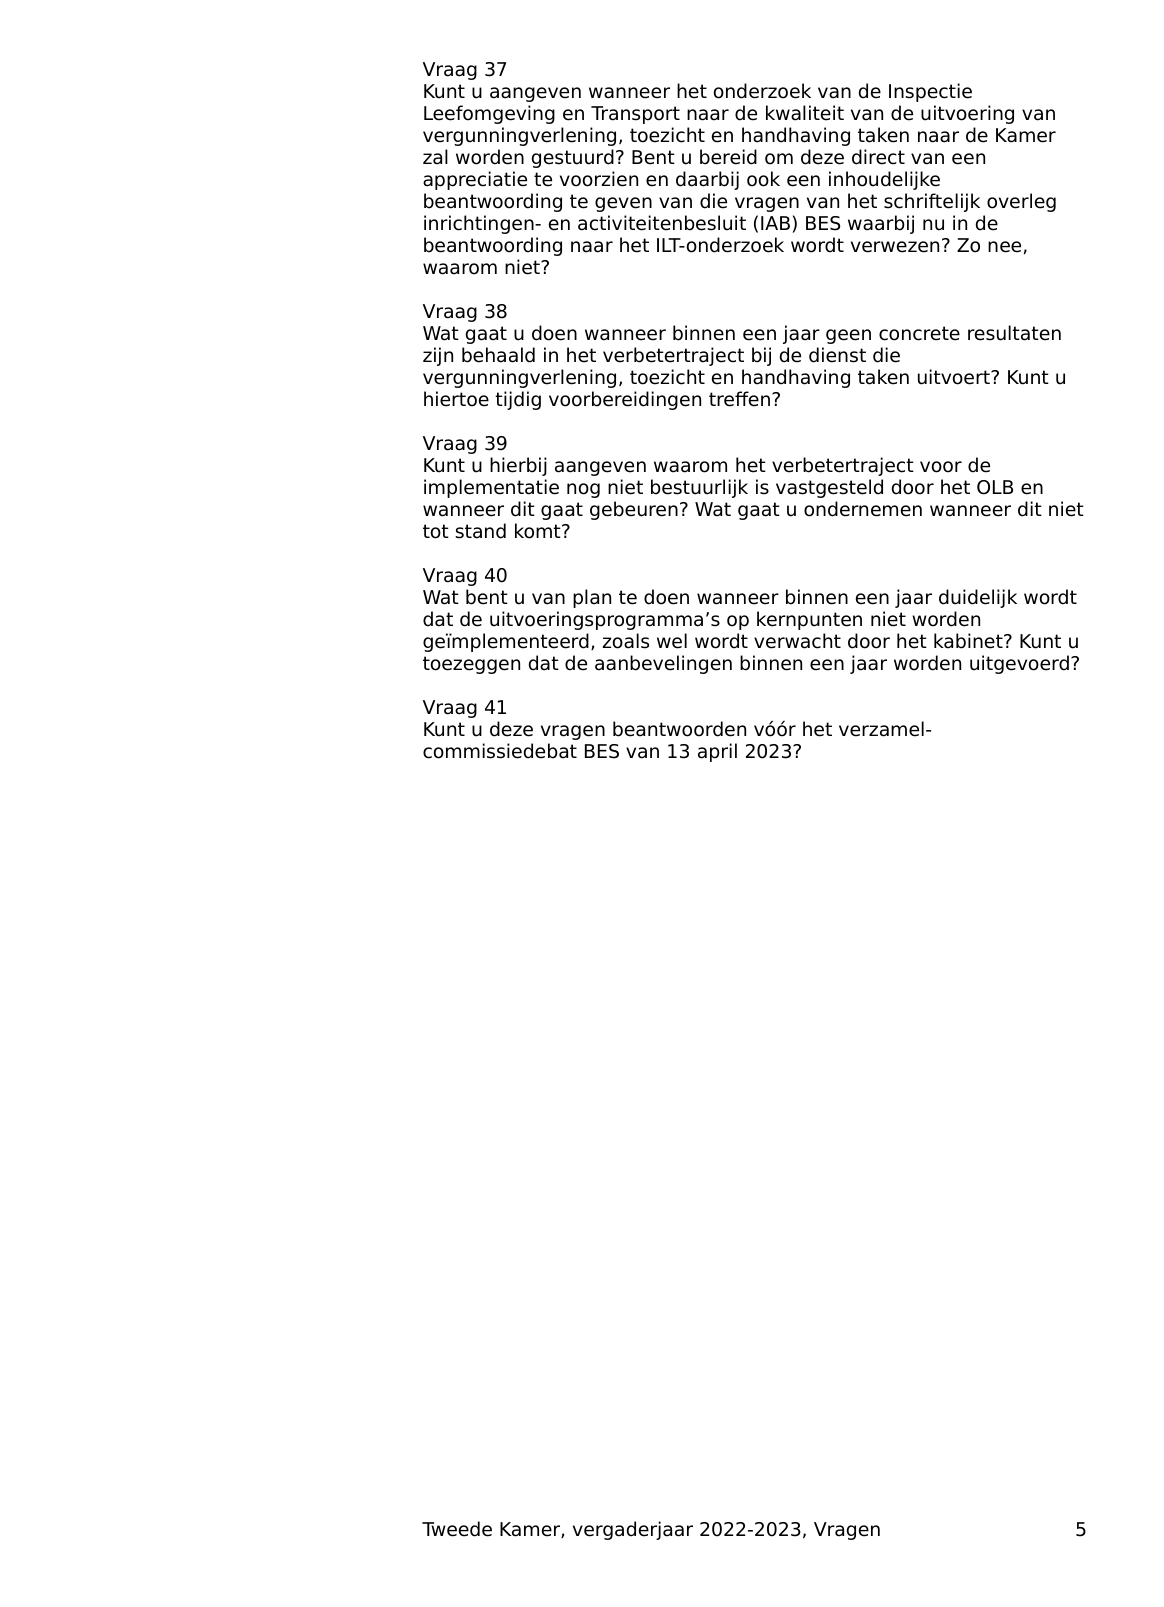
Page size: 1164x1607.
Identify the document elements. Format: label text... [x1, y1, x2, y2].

text Vraag 38 [422, 301, 1087, 323]
text Wat gaat u doen wanneer binnen een jaar geen concrete resultaten zijn behaald in het verbetertraject bij de dienst die vergunningverlening, toezicht en handhaving taken uitvoert? Kunt u hiertoe tijdig voorbereidingen treffen? [422, 323, 1087, 411]
text Vraag 41 [422, 697, 1087, 719]
text Vraag 37 [422, 59, 1087, 81]
text Kunt u hierbij aangeven waarom het verbetertraject voor de implementatie nog niet bestuurlijk is vastgesteld door het OLB en wanneer dit gaat gebeuren? Wat gaat u ondernemen wanneer dit niet tot stand komt? [422, 455, 1087, 543]
text Wat bent u van plan te doen wanneer binnen een jaar duidelijk wordt dat de uitvoeringsprogramma’s op kernpunten niet worden geïmplementeerd, zoals wel wordt verwacht door het kabinet? Kunt u toezeggen dat de aanbevelingen binnen een jaar worden uitgevoerd? [422, 587, 1087, 675]
text Vraag 40 [422, 565, 1087, 587]
text Vraag 39 [422, 433, 1087, 455]
text Kunt u deze vragen beantwoorden vóór het verzamel-commissiedebat BES van 13 april 2023? [422, 719, 1087, 763]
text Kunt u aangeven wanneer het onderzoek van de Inspectie Leefomgeving en Transport naar de kwaliteit van de uitvoering van vergunningverlening, toezicht en handhaving taken naar de Kamer zal worden gestuurd? Bent u bereid om deze direct van een appreciatie te voorzien en daarbij ook een inhoudelijke beantwoording te geven van die vragen van het schriftelijk overleg inrichtingen- en activiteitenbesluit (IAB) BES waarbij nu in de beantwoording naar het ILT-onderzoek wordt verwezen? Zo nee, waarom niet? [422, 81, 1087, 279]
